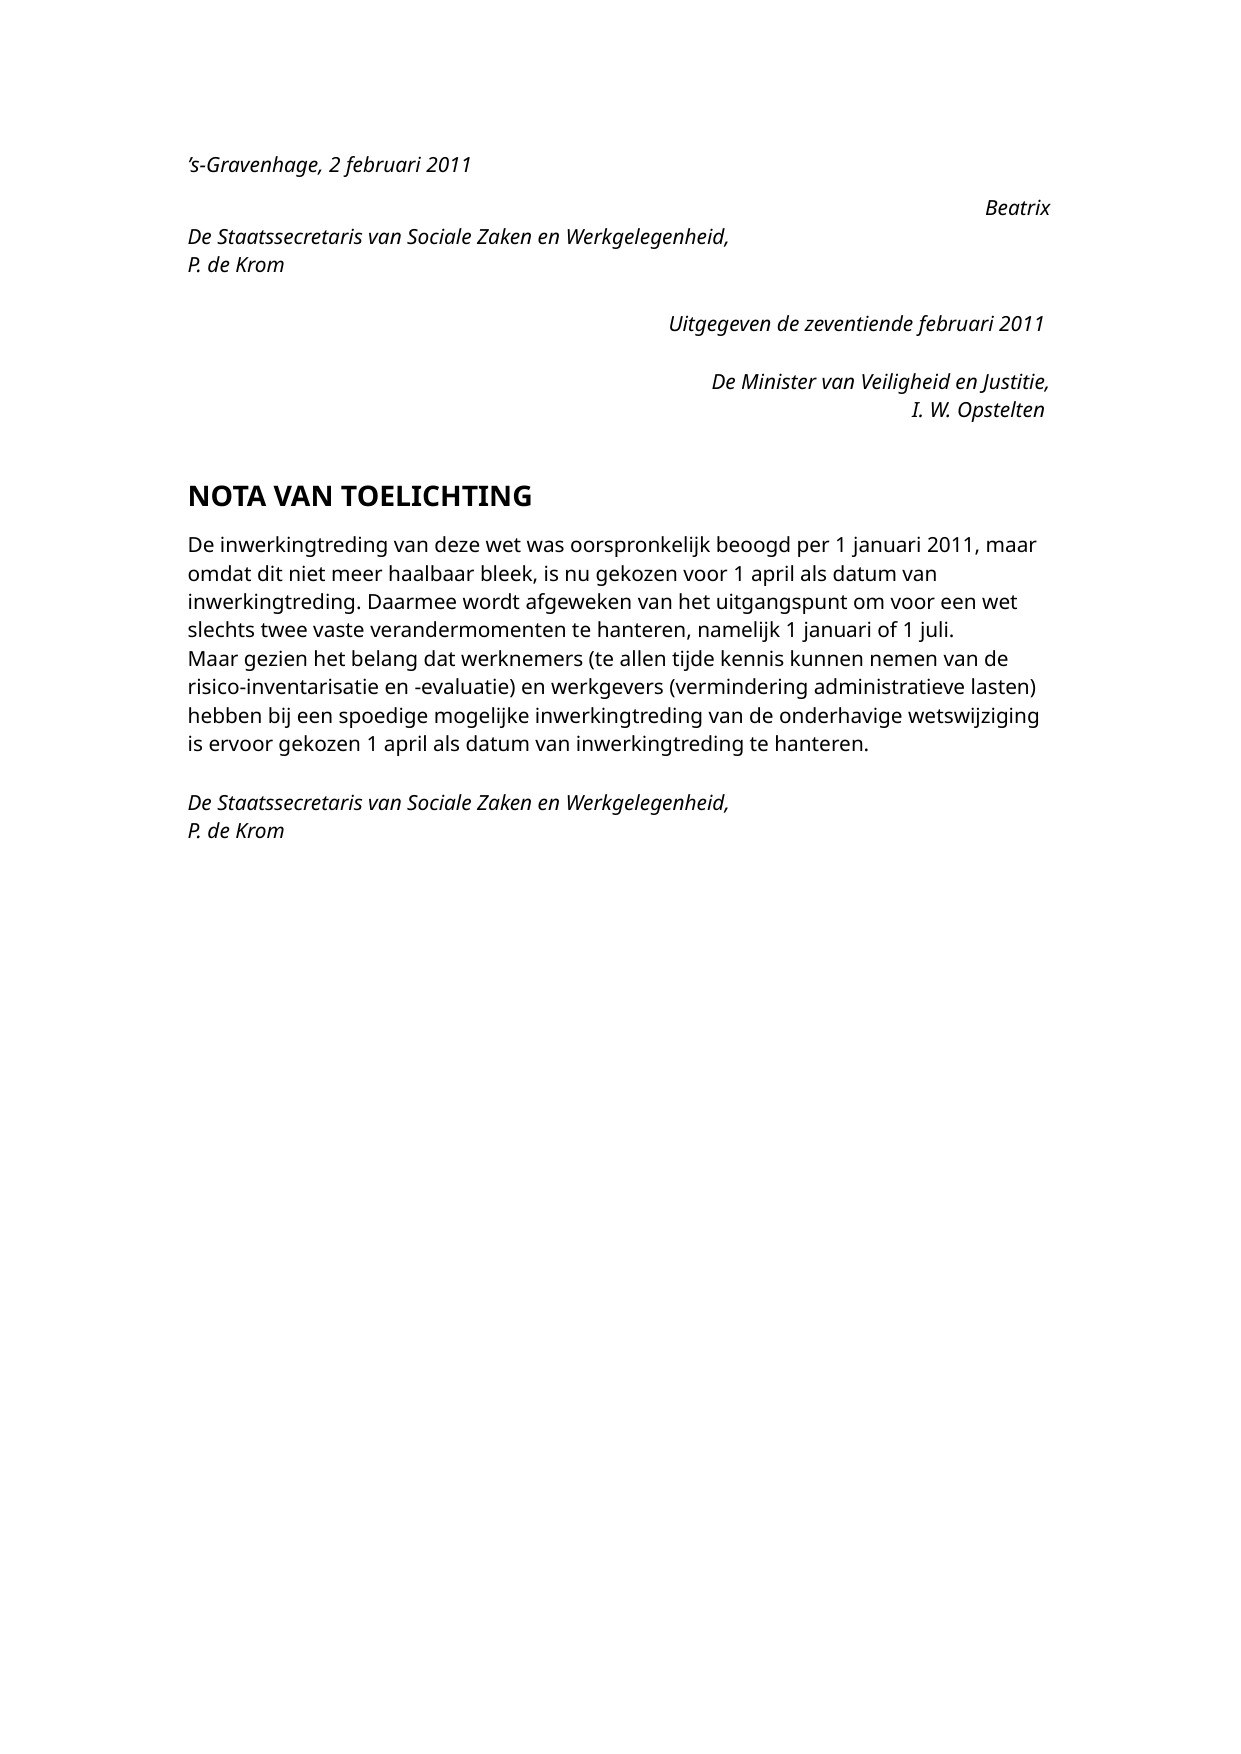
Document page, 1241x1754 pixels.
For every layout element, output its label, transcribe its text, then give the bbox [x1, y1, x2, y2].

text De Staatssecretaris van Sociale Zaken en Werkgelegenheid, [187, 222, 1053, 250]
text Uitgegeven de zeventiende februari 2011 [187, 309, 1053, 337]
text I. W. Opstelten [187, 396, 1053, 424]
text Beatrix [187, 193, 1053, 222]
text ’s-Gravenhage, 2 februari 2011 [187, 150, 1053, 178]
text De Staatssecretaris van Sociale Zaken en Werkgelegenheid, [187, 788, 1053, 816]
text De inwerkingtreding van deze wet was oorspronkelijk beoogd per 1 januari 2011, maar omdat dit niet meer haalbaar bleek, is nu gekozen voor 1 april als datum van inwerkingtreding. Daarmee wordt afgeweken van het uitgangspunt om voor een wet slechts twee vaste verandermomenten te hanteren, namelijk 1 januari of 1 juli. [187, 530, 1053, 644]
text De Minister van Veiligheid en Justitie, [187, 367, 1053, 396]
text Maar gezien het belang dat werknemers (te allen tijde kennis kunnen nemen van de risico-inventarisatie en -evaluatie) en werkgevers (vermindering administratieve lasten) hebben bij een spoedige mogelijke inwerkingtreding van de onderhavige wetswijziging is ervoor gekozen 1 april als datum van inwerkingtreding te hanteren. [187, 644, 1053, 758]
subtitle NOTA VAN TOELICHTING [187, 477, 1053, 515]
text P. de Krom [187, 816, 1053, 844]
text P. de Krom [187, 250, 1053, 279]
